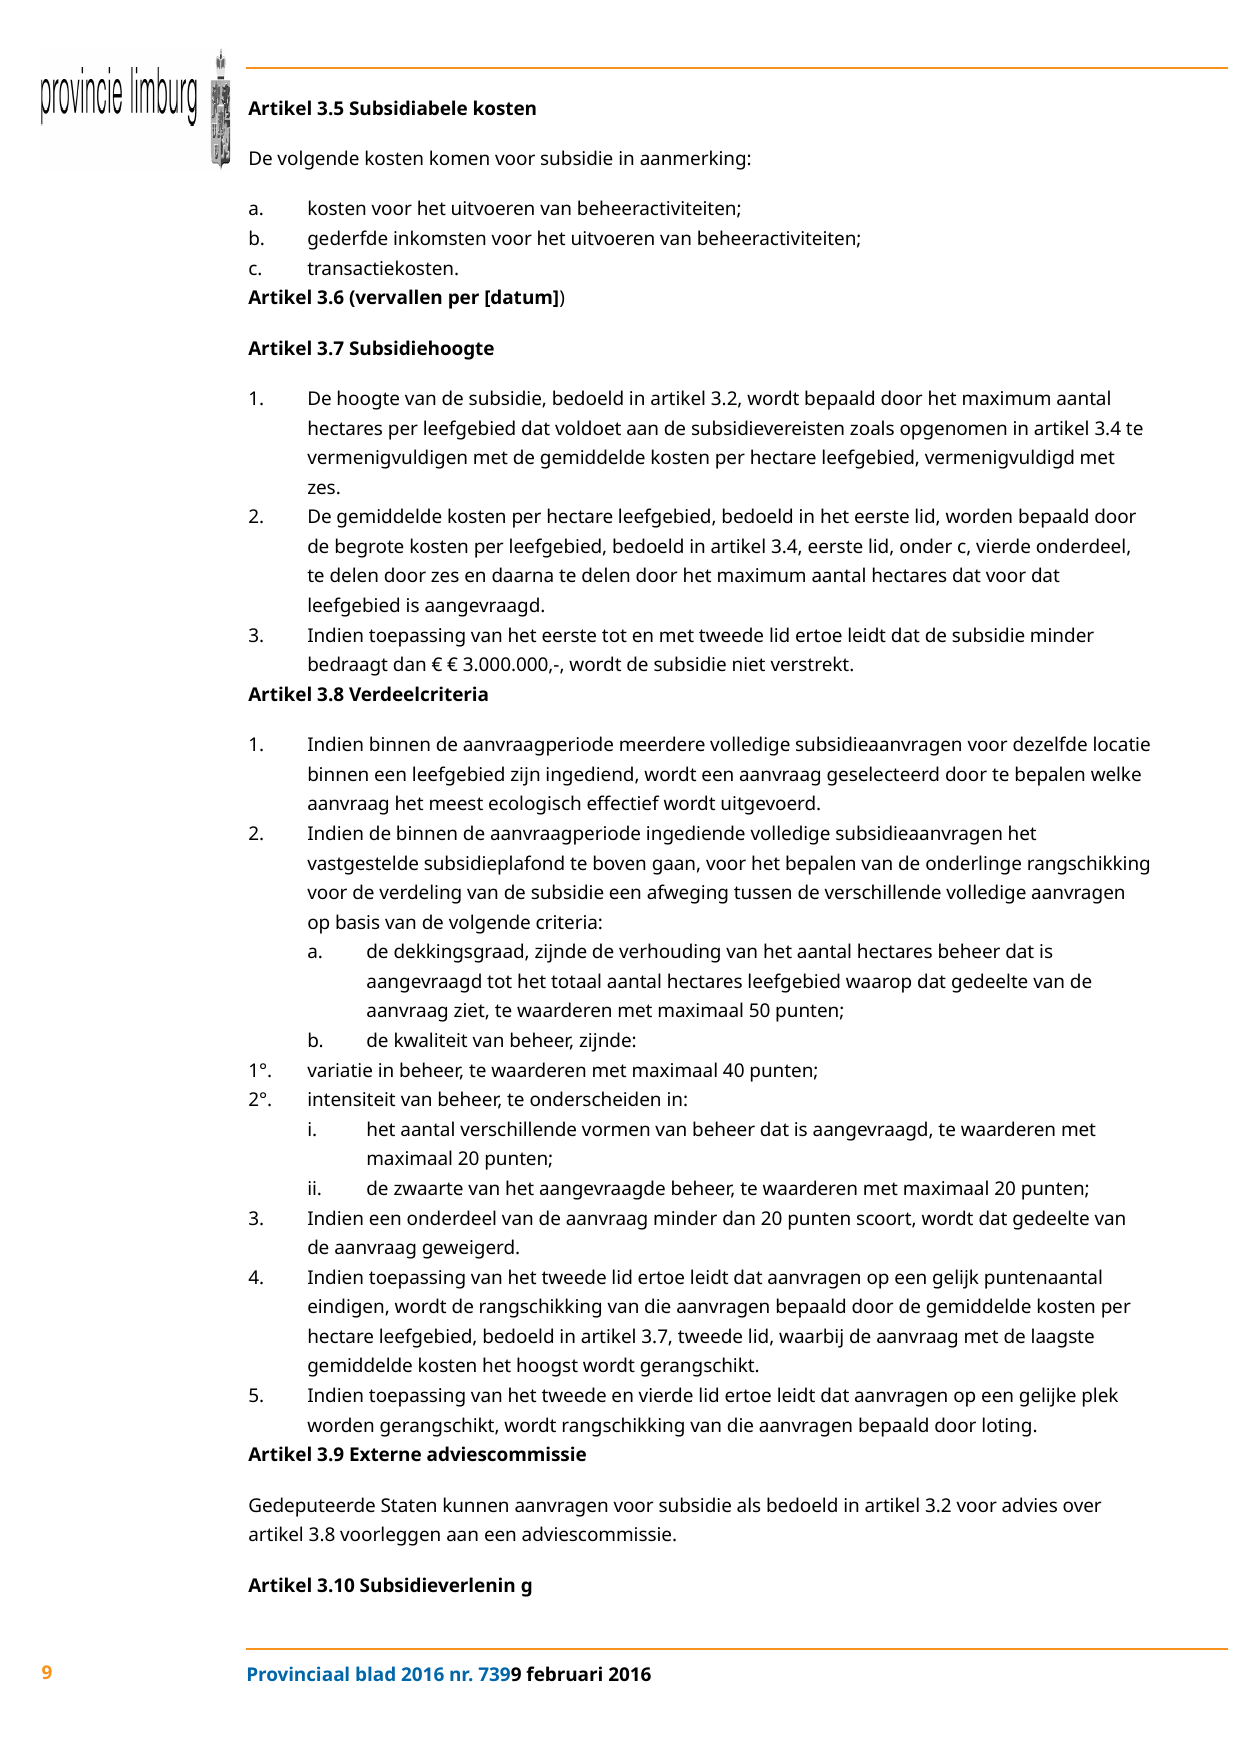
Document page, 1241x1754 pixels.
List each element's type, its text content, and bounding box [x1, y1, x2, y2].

list variatie in beheer, te waarderen met maximaal 40 punten; [248, 1057, 1152, 1083]
list De gemiddelde kosten per hectare leefgebied, bedoeld in het eerste lid, worden bepaald door de begrote kosten per leefgebied, bedoeld in artikel 3.4, eerste lid, onder c, vierde onderdeel, te delen door zes en daarna te delen door het maximum aantal hectares dat voor dat leefgebied is aangevraagd. [248, 503, 1152, 618]
text Artikel 3.9 Externe adviescommissie [248, 1441, 1152, 1467]
text De volgende kosten komen voor subsidie in aanmerking: [248, 145, 1152, 171]
text Artikel 3.5 Subsidiabele kosten [248, 95, 1152, 121]
list Indien binnen de aanvraagperiode meerdere volledige subsidieaanvragen voor dezelfde locatie binnen een leefgebied zijn ingediend, wordt een aanvraag geselecteerd door te bepalen welke aanvraag het meest ecologisch effectief wordt uitgevoerd. [248, 731, 1152, 816]
text Artikel 3.6 (vervallen per [datum]) [248, 284, 1152, 310]
text Gedeputeerde Staten kunnen aanvragen voor subsidie als bedoeld in artikel 3.2 voor advies over artikel 3.8 voorleggen aan een adviescommissie. [248, 1492, 1152, 1547]
list intensiteit van beheer, te onderscheiden in: [248, 1086, 1152, 1112]
text Artikel 3.8 Verdeelcriteria [248, 681, 1152, 707]
list kosten voor het uitvoeren van beheeractiviteiten; [248, 196, 1152, 221]
picture [41, 47, 231, 172]
list de dekkingsgraad, zijnde de verhouding van het aantal hectares beheer dat is aangevraagd tot het totaal aantal hectares leefgebied waarop dat gedeelte van de aanvraag ziet, te waarderen met maximaal 50 punten; [307, 938, 1152, 1023]
list Indien toepassing van het tweede en vierde lid ertoe leidt dat aanvragen op een gelijke plek worden gerangschikt, wordt rangschikking van die aanvragen bepaald door loting. [248, 1382, 1152, 1438]
list De hoogte van de subsidie, bedoeld in artikel 3.2, wordt bepaald door het maximum aantal hectares per leefgebied dat voldoet aan de subsidievereisten zoals opgenomen in artikel 3.4 te vermenigvuldigen met de gemiddelde kosten per hectare leefgebied, vermenigvuldigd met zes. [248, 385, 1152, 500]
list Indien toepassing van het tweede lid ertoe leidt dat aanvragen op een gelijk puntenaantal eindigen, wordt de rangschikking van die aanvragen bepaald door de gemiddelde kosten per hectare leefgebied, bedoeld in artikel 3.7, tweede lid, waarbij de aanvraag met de laagste gemiddelde kosten het hoogst wordt gerangschikt. [248, 1264, 1152, 1378]
list het aantal verschillende vormen van beheer dat is aangevraagd, te waarderen met maximaal 20 punten; [307, 1116, 1152, 1171]
list transactiekosten. [248, 255, 1152, 281]
list de zwaarte van het aangevraagde beheer, te waarderen met maximaal 20 punten; [307, 1175, 1152, 1201]
list Indien toepassing van het eerste tot en met tweede lid ertoe leidt dat de subsidie minder bedraagt dan € € 3.000.000,-, wordt de subsidie niet verstrekt. [248, 622, 1152, 677]
text Artikel 3.10 Subsidieverlenin g [248, 1572, 1152, 1598]
text Artikel 3.7 Subsidiehoogte [248, 335, 1152, 361]
list de kwaliteit van beheer, zijnde: [307, 1027, 1152, 1053]
list gederfde inkomsten voor het uitvoeren van beheeractiviteiten; [248, 225, 1152, 251]
list Indien de binnen de aanvraagperiode ingediende volledige subsidieaanvragen het vastgestelde subsidieplafond te boven gaan, voor het bepalen van de onderlinge rangschikking voor de verdeling van de subsidie een afweging tussen de verschillende volledige aanvragen op basis van de volgende criteria: [248, 820, 1152, 935]
list Indien een onderdeel van de aanvraag minder dan 20 punten scoort, wordt dat gedeelte van de aanvraag geweigerd. [248, 1205, 1152, 1260]
